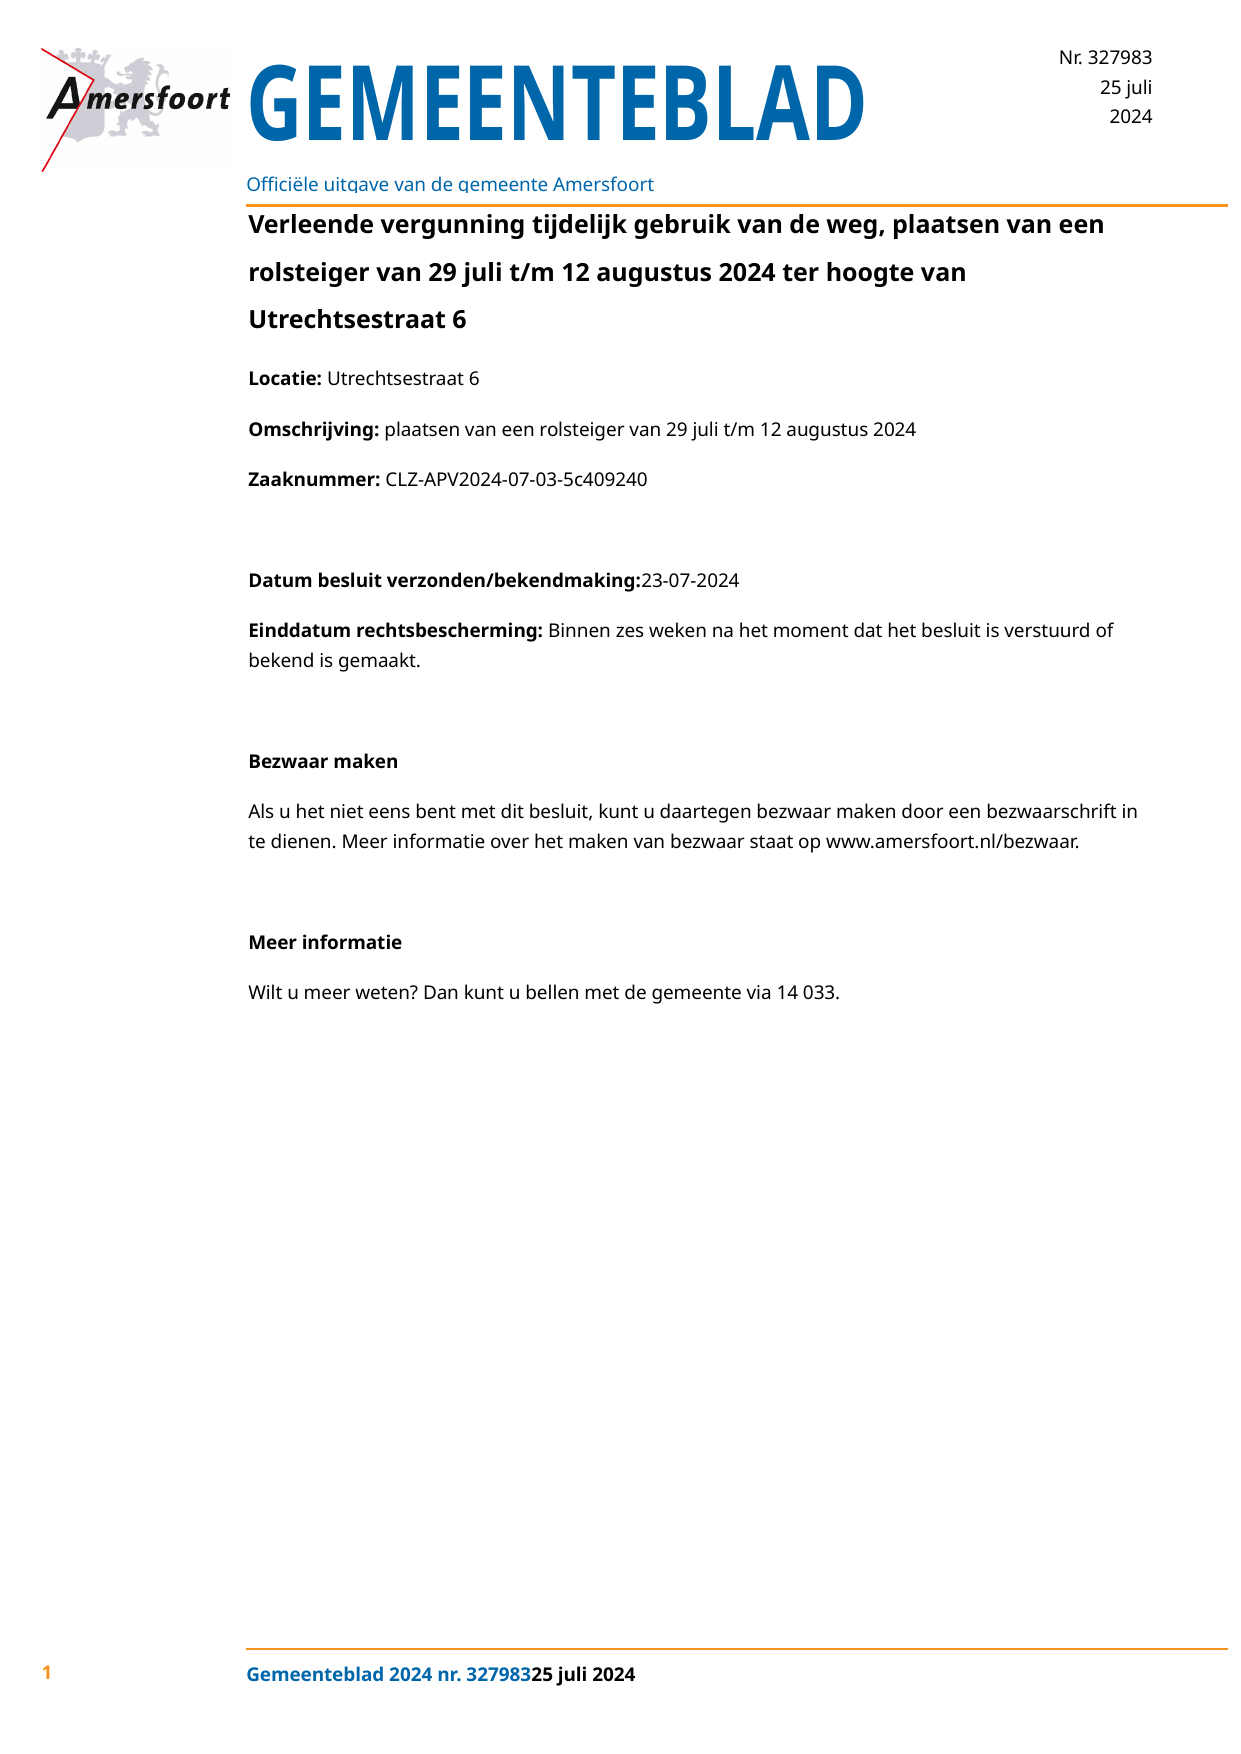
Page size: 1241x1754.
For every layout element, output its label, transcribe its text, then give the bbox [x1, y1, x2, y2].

text Meer informatie [248, 929, 1152, 954]
picture [41, 47, 231, 172]
text Einddatum rechtsbescherming: Binnen zes weken na het moment dat het besluit is verstuurd of bekend is gemaakt. [248, 618, 1152, 673]
text Bezwaar maken [248, 748, 1152, 774]
text Omschrijving: plaatsen van een rolsteiger van 29 juli t/m 12 augustus 2024 [248, 416, 1152, 442]
text Locatie: Utrechtsestraat 6 [248, 366, 1152, 391]
text Als u het niet eens bent met dit besluit, kunt u daartegen bezwaar maken door een bezwaarschrift in te dienen. Meer informatie over het maken van bezwaar staat op www.amersfoort.nl/bezwaar. [248, 798, 1152, 854]
text Wilt u meer weten? Dan kunt u bellen met de gemeente via 14 033. [248, 979, 1152, 1005]
text Datum besluit verzonden/bekendmaking:23-07-2024 [248, 567, 1152, 593]
text Verleende vergunning tijdelijk gebruik van de weg, plaatsen van een rolsteiger van 29 juli t/m 12 augustus 2024 ter hoogte van Utrechtsestraat 6 [248, 207, 1152, 336]
text Zaaknummer: CLZ-APV2024-07-03-5c409240 [248, 466, 1152, 492]
